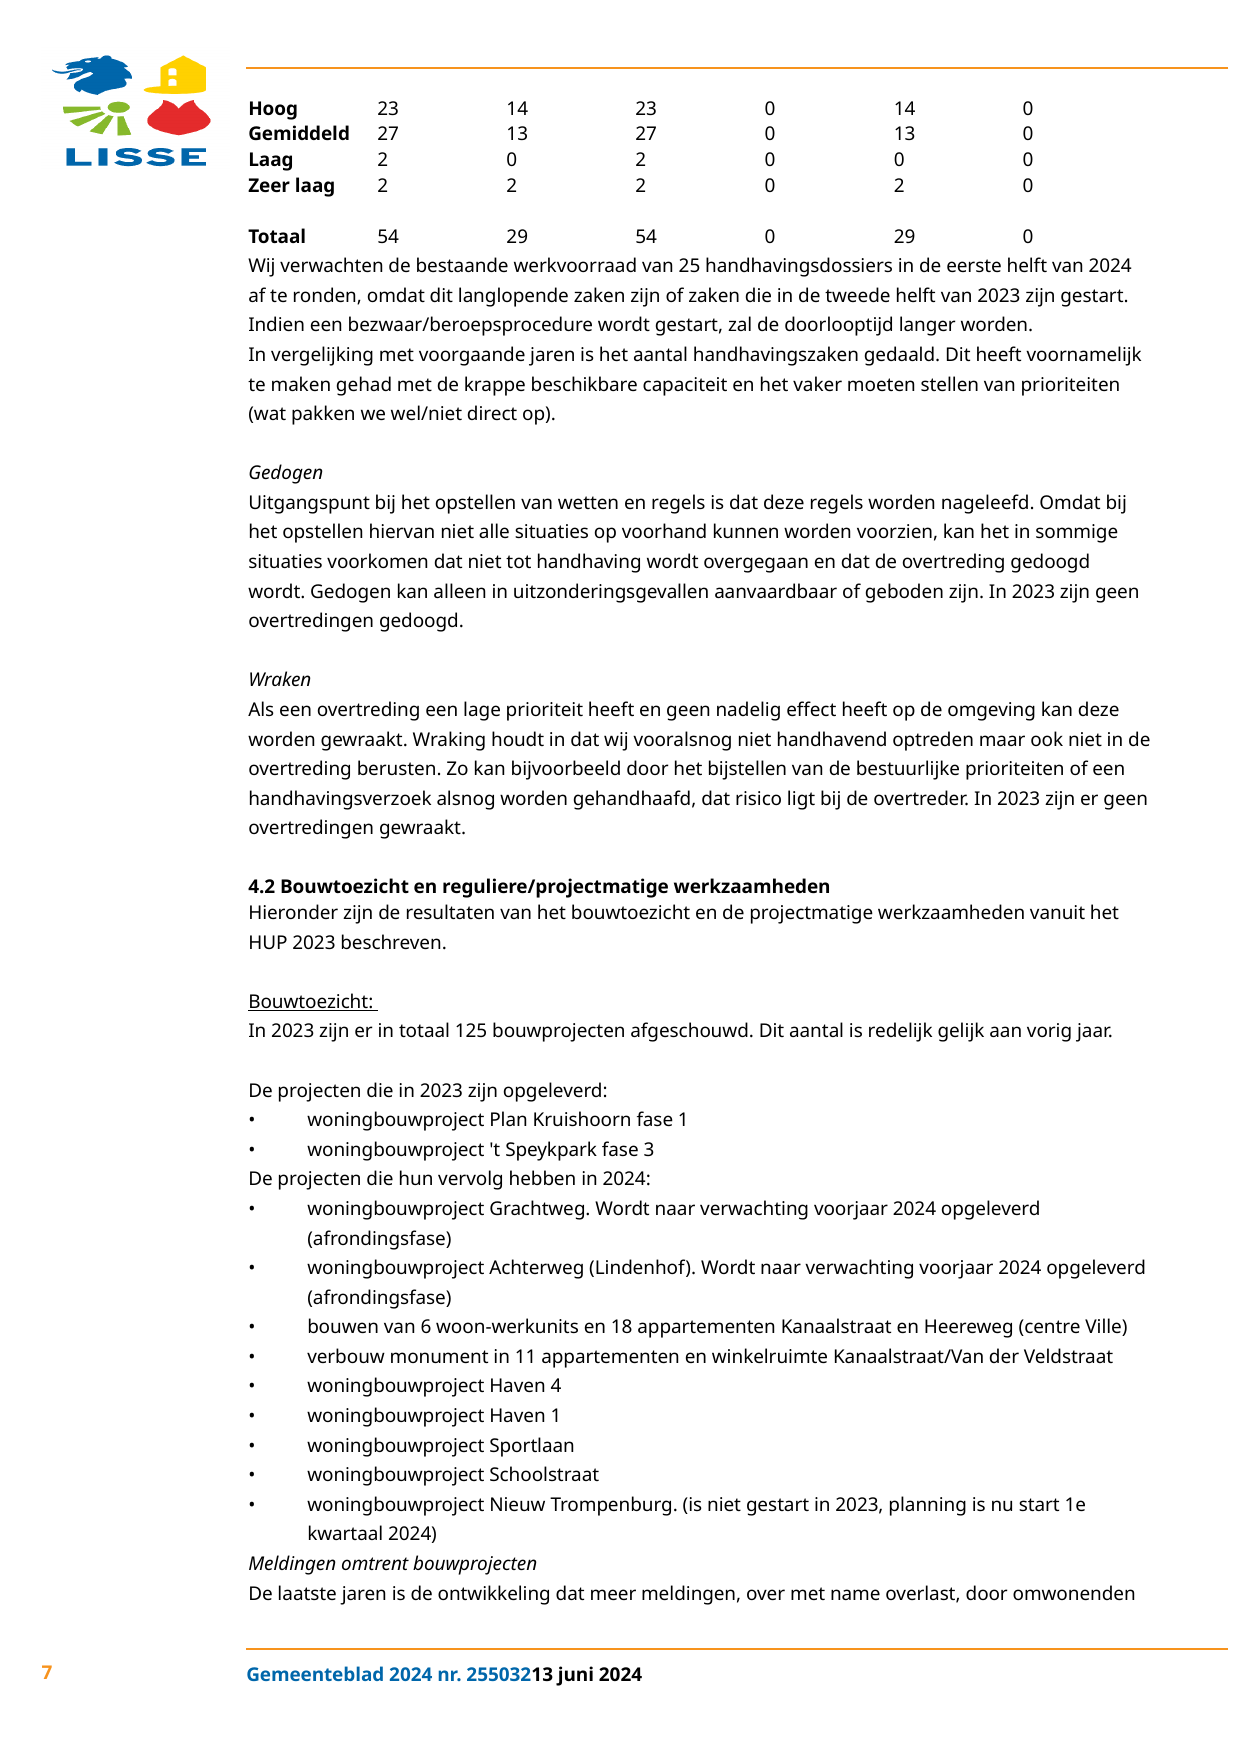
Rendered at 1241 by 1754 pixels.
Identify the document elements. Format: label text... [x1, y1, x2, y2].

table_cell 0 [1023, 95, 1152, 121]
table_cell Gemiddeld [248, 121, 377, 146]
table_cell 13 [894, 121, 1022, 146]
table_cell 2 [635, 146, 764, 172]
table_cell 23 [635, 95, 764, 121]
table_cell 29 [894, 224, 1022, 249]
table_cell 23 [377, 95, 506, 121]
list woningbouwproject Haven 4 [248, 1373, 1152, 1398]
table_cell 2 [377, 146, 506, 172]
text De projecten die hun vervolg hebben in 2024: [248, 1166, 1152, 1191]
table_cell 2 [377, 172, 506, 198]
text In vergelijking met voorgaande jaren is het aantal handhavingszaken gedaald. Dit heeft voornamelijk te maken gehad met de krappe beschikbare capaciteit en het vaker moeten stellen van prioriteiten (wat pakken we wel/niet direct op). [248, 341, 1152, 426]
picture [41, 47, 231, 172]
text Gedogen [248, 459, 1152, 485]
table_cell 0 [764, 95, 893, 121]
table_cell Totaal [248, 224, 377, 249]
list woningbouwproject 't Speykpark fase 3 [248, 1136, 1152, 1162]
table_cell 27 [377, 121, 506, 146]
list woningbouwproject Schoolstraat [248, 1461, 1152, 1487]
table_cell 0 [894, 146, 1022, 172]
text Uitgangspunt bij het opstellen van wetten en regels is dat deze regels worden nageleefd. Omdat bij het opstellen hiervan niet alle situaties op voorhand kunnen worden voorzien, kan het in sommige situaties voorkomen dat niet tot handhaving wordt overgegaan en dat de overtreding gedoogd wordt. Gedogen kan alleen in uitzonderingsgevallen aanvaardbaar of geboden zijn. In 2023 zijn geen overtredingen gedoogd. [248, 489, 1152, 633]
table_cell 2 [635, 172, 764, 198]
text Wij verwachten de bestaande werkvoorraad van 25 handhavingsdossiers in de eerste helft van 2024 af te ronden, omdat dit langlopende zaken zijn of zaken die in de tweede helft van 2023 zijn gestart. Indien een bezwaar/beroepsprocedure wordt gestart, zal de doorlooptijd langer worden. [248, 252, 1152, 337]
table_cell Hoog [248, 95, 377, 121]
table_cell [635, 198, 764, 223]
text De projecten die in 2023 zijn opgeleverd: [248, 1077, 1152, 1103]
table_cell 0 [764, 146, 893, 172]
list woningbouwproject Plan Kruishoorn fase 1 [248, 1106, 1152, 1132]
table_cell 0 [764, 224, 893, 249]
text Hieronder zijn de resultaten van het bouwtoezicht en de projectmatige werkzaamheden vanuit het HUP 2023 beschreven. [248, 899, 1152, 955]
table_cell 2 [506, 172, 635, 198]
list verbouw monument in 11 appartementen en winkelruimte Kanaalstraat/Van der Veldstraat [248, 1343, 1152, 1369]
text Als een overtreding een lage prioriteit heeft en geen nadelig effect heeft op de omgeving kan deze worden gewraakt. Wraking houdt in dat wij vooralsnog niet handhavend optreden maar ook niet in de overtreding berusten. Zo kan bijvoorbeeld door het bijstellen van de bestuurlijke prioriteiten of een handhavingsverzoek alsnog worden gehandhaafd, dat risico ligt bij de overtreder. In 2023 zijn er geen overtredingen gewraakt. [248, 696, 1152, 840]
table_cell 54 [377, 224, 506, 249]
list woningbouwproject Sportlaan [248, 1432, 1152, 1458]
text 4.2 Bouwtoezicht en reguliere/projectmatige werkzaamheden [248, 874, 1152, 899]
list woningbouwproject Grachtweg. Wordt naar verwachting voorjaar 2024 opgeleverd (afrondingsfase) [248, 1195, 1152, 1251]
text Wraken [248, 667, 1152, 692]
table_cell Zeer laag [248, 172, 377, 198]
table_cell 0 [506, 146, 635, 172]
table_cell 13 [506, 121, 635, 146]
table_cell 0 [764, 121, 893, 146]
table_cell [248, 198, 377, 223]
table_cell [1023, 198, 1152, 223]
table_cell 0 [1023, 121, 1152, 146]
table_cell 14 [506, 95, 635, 121]
list woningbouwproject Nieuw Trompenburg. (is niet gestart in 2023, planning is nu start 1e kwartaal 2024) [248, 1491, 1152, 1546]
table_cell [377, 198, 506, 223]
table_cell [894, 198, 1022, 223]
table_cell 54 [635, 224, 764, 249]
table_cell [764, 198, 893, 223]
list woningbouwproject Achterweg (Lindenhof). Wordt naar verwachting voorjaar 2024 opgeleverd (afrondingsfase) [248, 1254, 1152, 1310]
text Meldingen omtrent bouwprojecten [248, 1550, 1152, 1576]
table_cell 2 [894, 172, 1022, 198]
list woningbouwproject Haven 1 [248, 1402, 1152, 1428]
list bouwen van 6 woon-werkunits en 18 appartementen Kanaalstraat en Heereweg (centre Ville) [248, 1313, 1152, 1339]
table_cell 0 [1023, 172, 1152, 198]
table_cell 27 [635, 121, 764, 146]
text De laatste jaren is de ontwikkeling dat meer meldingen, over met name overlast, door omwonenden [248, 1580, 1152, 1606]
text Bouwtoezicht: [248, 988, 1152, 1014]
table_cell 0 [1023, 224, 1152, 249]
table_cell [506, 198, 635, 223]
table_cell Laag [248, 146, 377, 172]
table_cell 29 [506, 224, 635, 249]
table_cell 0 [764, 172, 893, 198]
text In 2023 zijn er in totaal 125 bouwprojecten afgeschouwd. Dit aantal is redelijk gelijk aan vorig jaar. [248, 1018, 1152, 1043]
table_cell 0 [1023, 146, 1152, 172]
table_cell 14 [894, 95, 1022, 121]
